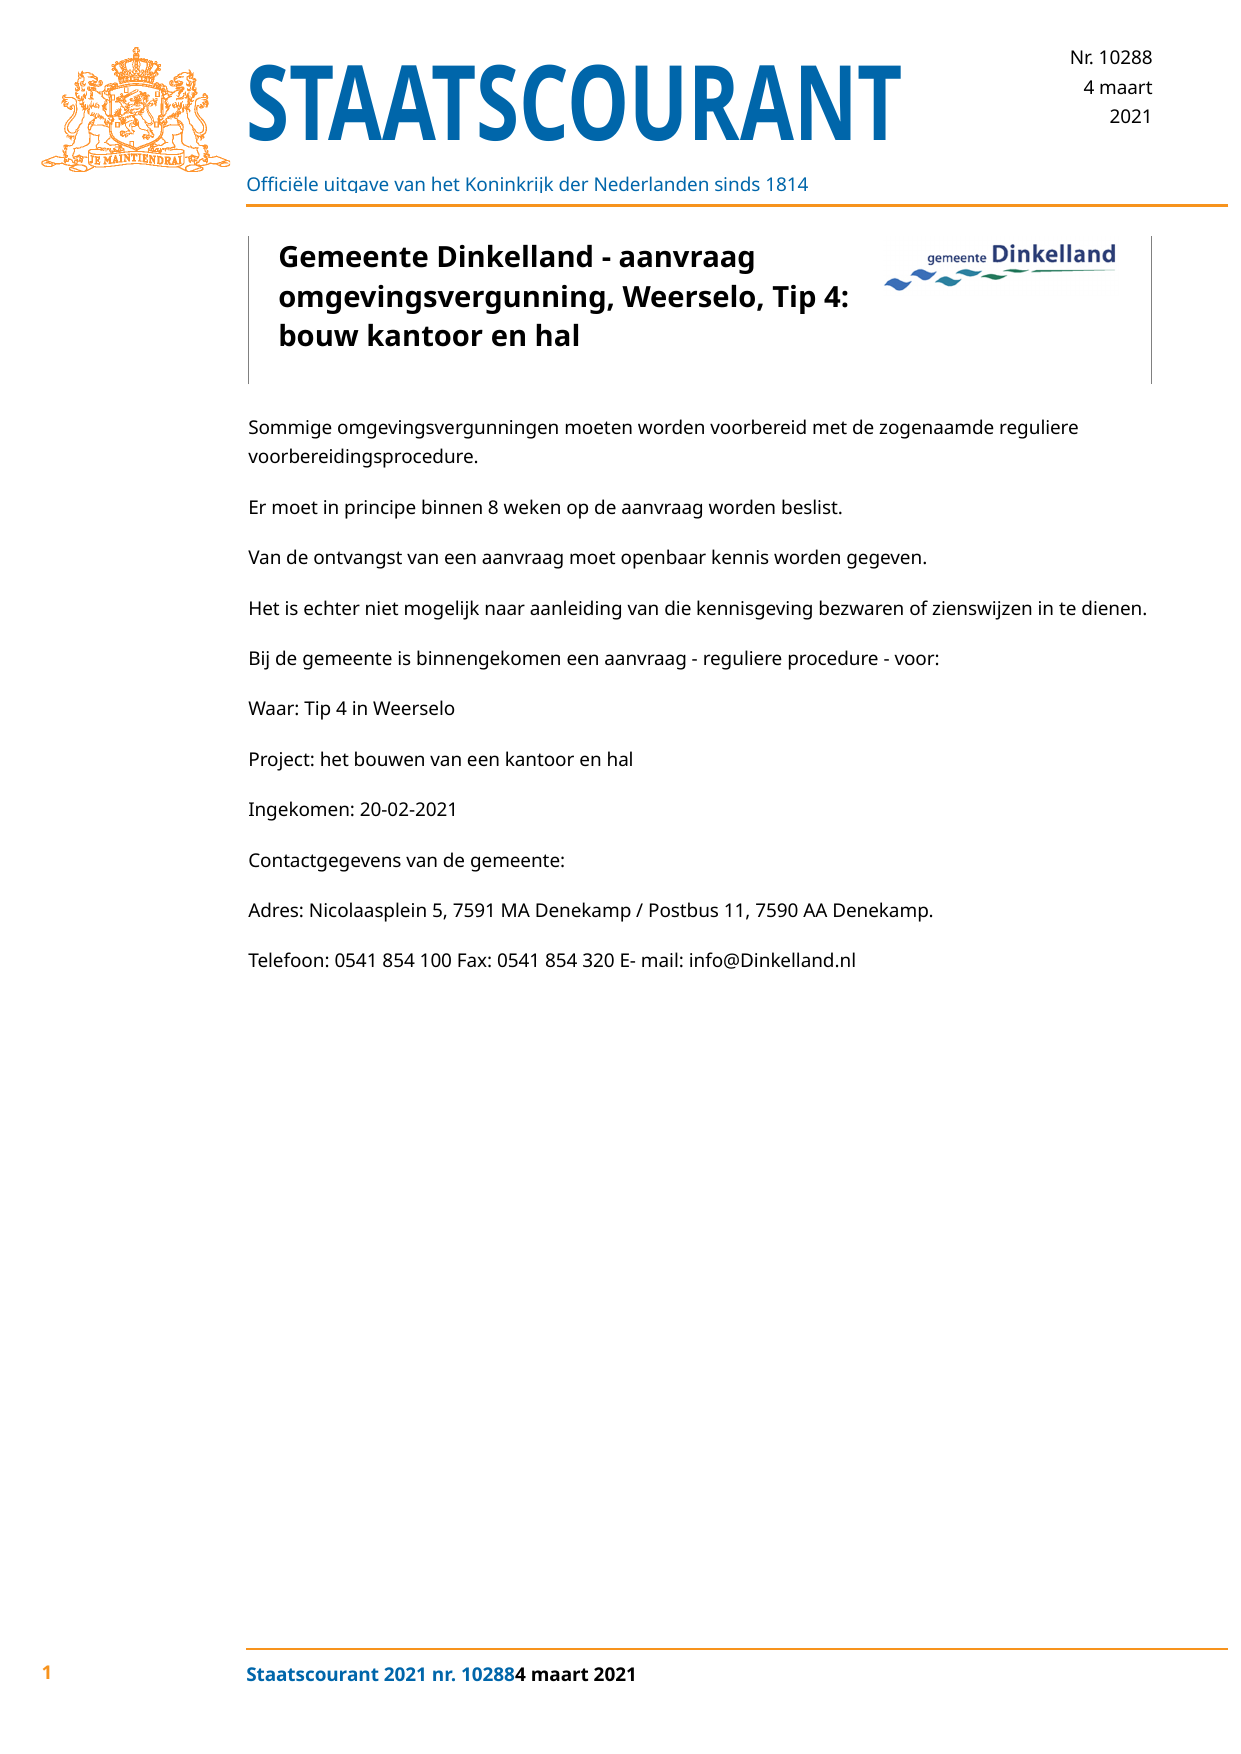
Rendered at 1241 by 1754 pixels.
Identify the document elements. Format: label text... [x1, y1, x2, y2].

picture [41, 47, 231, 172]
text Ingekomen: 20-02-2021 [248, 796, 1152, 822]
text Adres: Nicolaasplein 5, 7591 MA Denekamp / Postbus 11, 7590 AA Denekamp. [248, 897, 1152, 923]
text Van de ontvangst van een aanvraag moet openbaar kennis worden gegeven. [248, 544, 1152, 570]
table_header [850, 236, 1151, 384]
text Project: het bouwen van een kantoor en hal [248, 746, 1152, 772]
text Het is echter niet mogelijk naar aanleiding van die kennisgeving bezwaren of zienswijzen in te dienen. [248, 595, 1152, 621]
picture [882, 236, 1119, 296]
table_header Gemeente Dinkelland - aanvraag omgevingsvergunning, Weerselo, Tip 4: bouw kantoor en hal [249, 236, 850, 384]
text Bij de gemeente is binnengekomen een aanvraag - reguliere procedure - voor: [248, 645, 1152, 671]
text Er moet in principe binnen 8 weken op de aanvraag worden beslist. [248, 494, 1152, 520]
text Waar: Tip 4 in Weerselo [248, 696, 1152, 721]
text Sommige omgevingsvergunningen moeten worden voorbereid met de zogenaamde reguliere voorbereidingsprocedure. [248, 414, 1152, 469]
text Contactgegevens van de gemeente: [248, 847, 1152, 873]
text Telefoon: 0541 854 100 Fax: 0541 854 320 E- mail: info@Dinkelland.nl [248, 948, 1152, 973]
